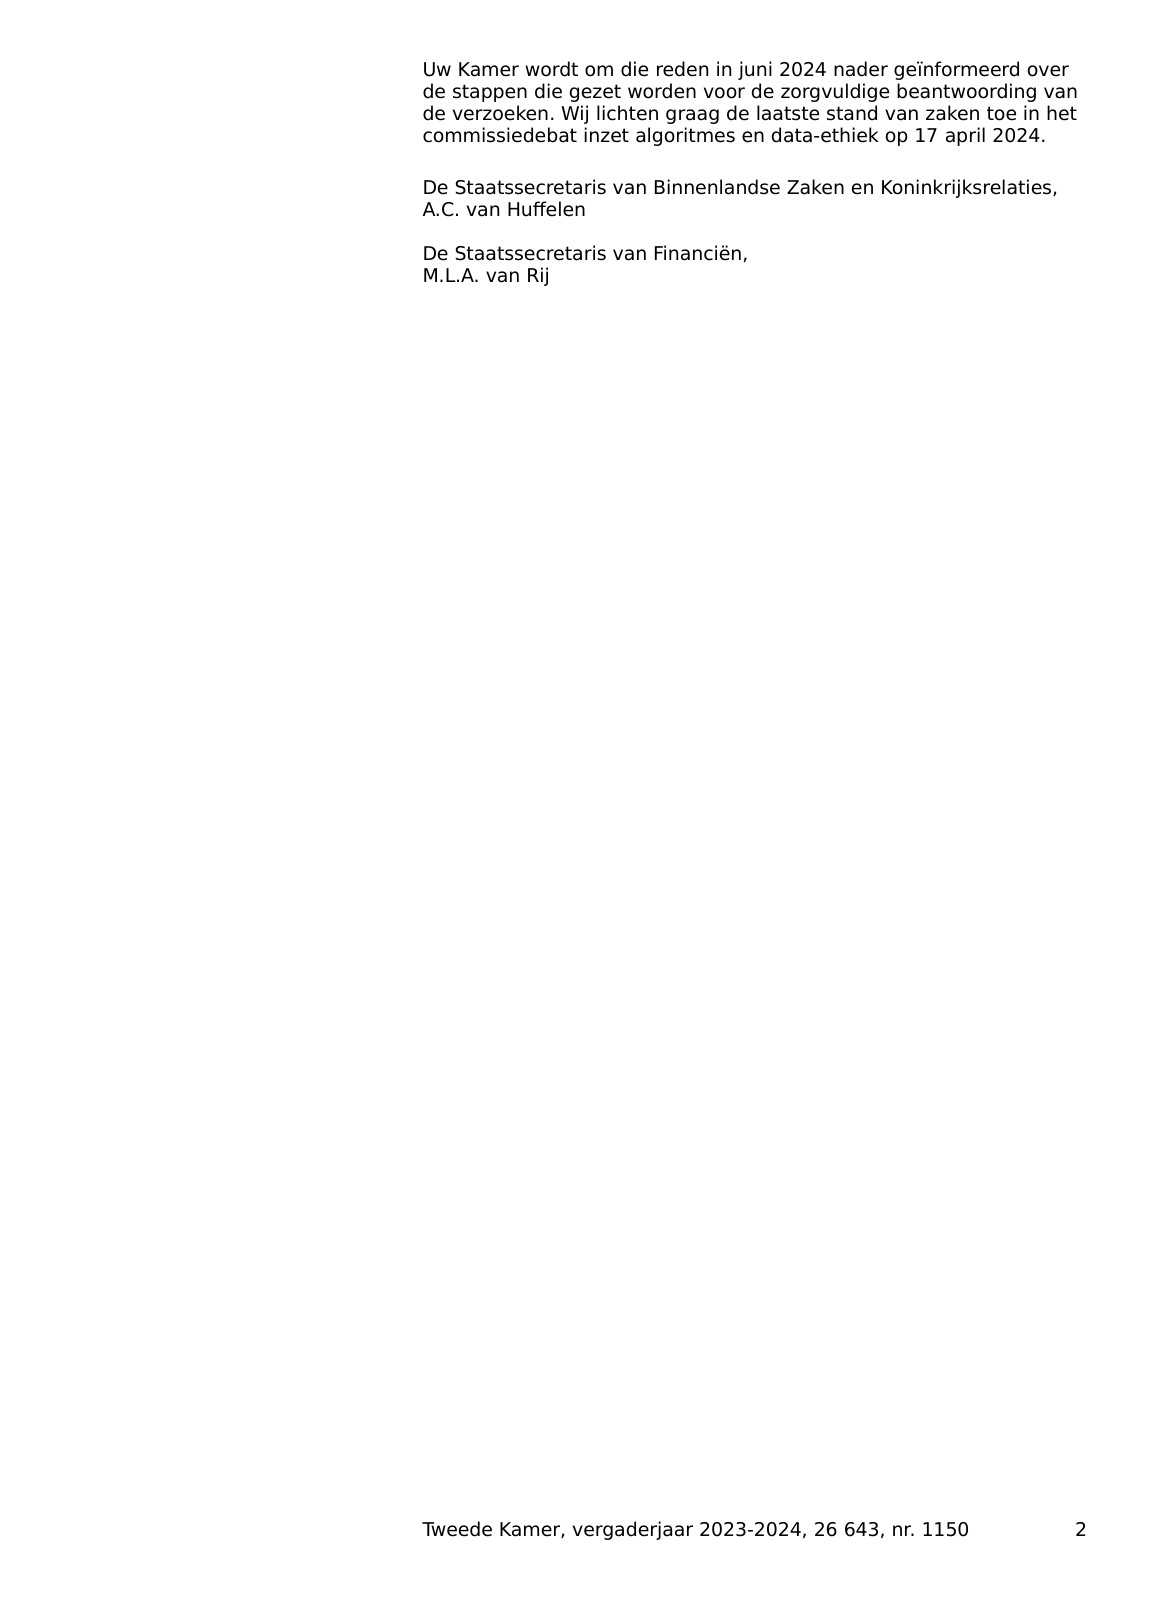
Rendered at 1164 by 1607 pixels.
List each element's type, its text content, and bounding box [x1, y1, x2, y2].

text De Staatssecretaris van Financiën, M.L.A. van Rij [422, 243, 1087, 287]
text Uw Kamer wordt om die reden in juni 2024 nader geïnformeerd over de stappen die gezet worden voor de zorgvuldige beantwoording van de verzoeken. Wij lichten graag de laatste stand van zaken toe in het commissiedebat inzet algoritmes en data-ethiek op 17 april 2024. [422, 59, 1087, 147]
text De Staatssecretaris van Binnenlandse Zaken en Koninkrijksrelaties, A.C. van Huffelen [422, 177, 1087, 221]
